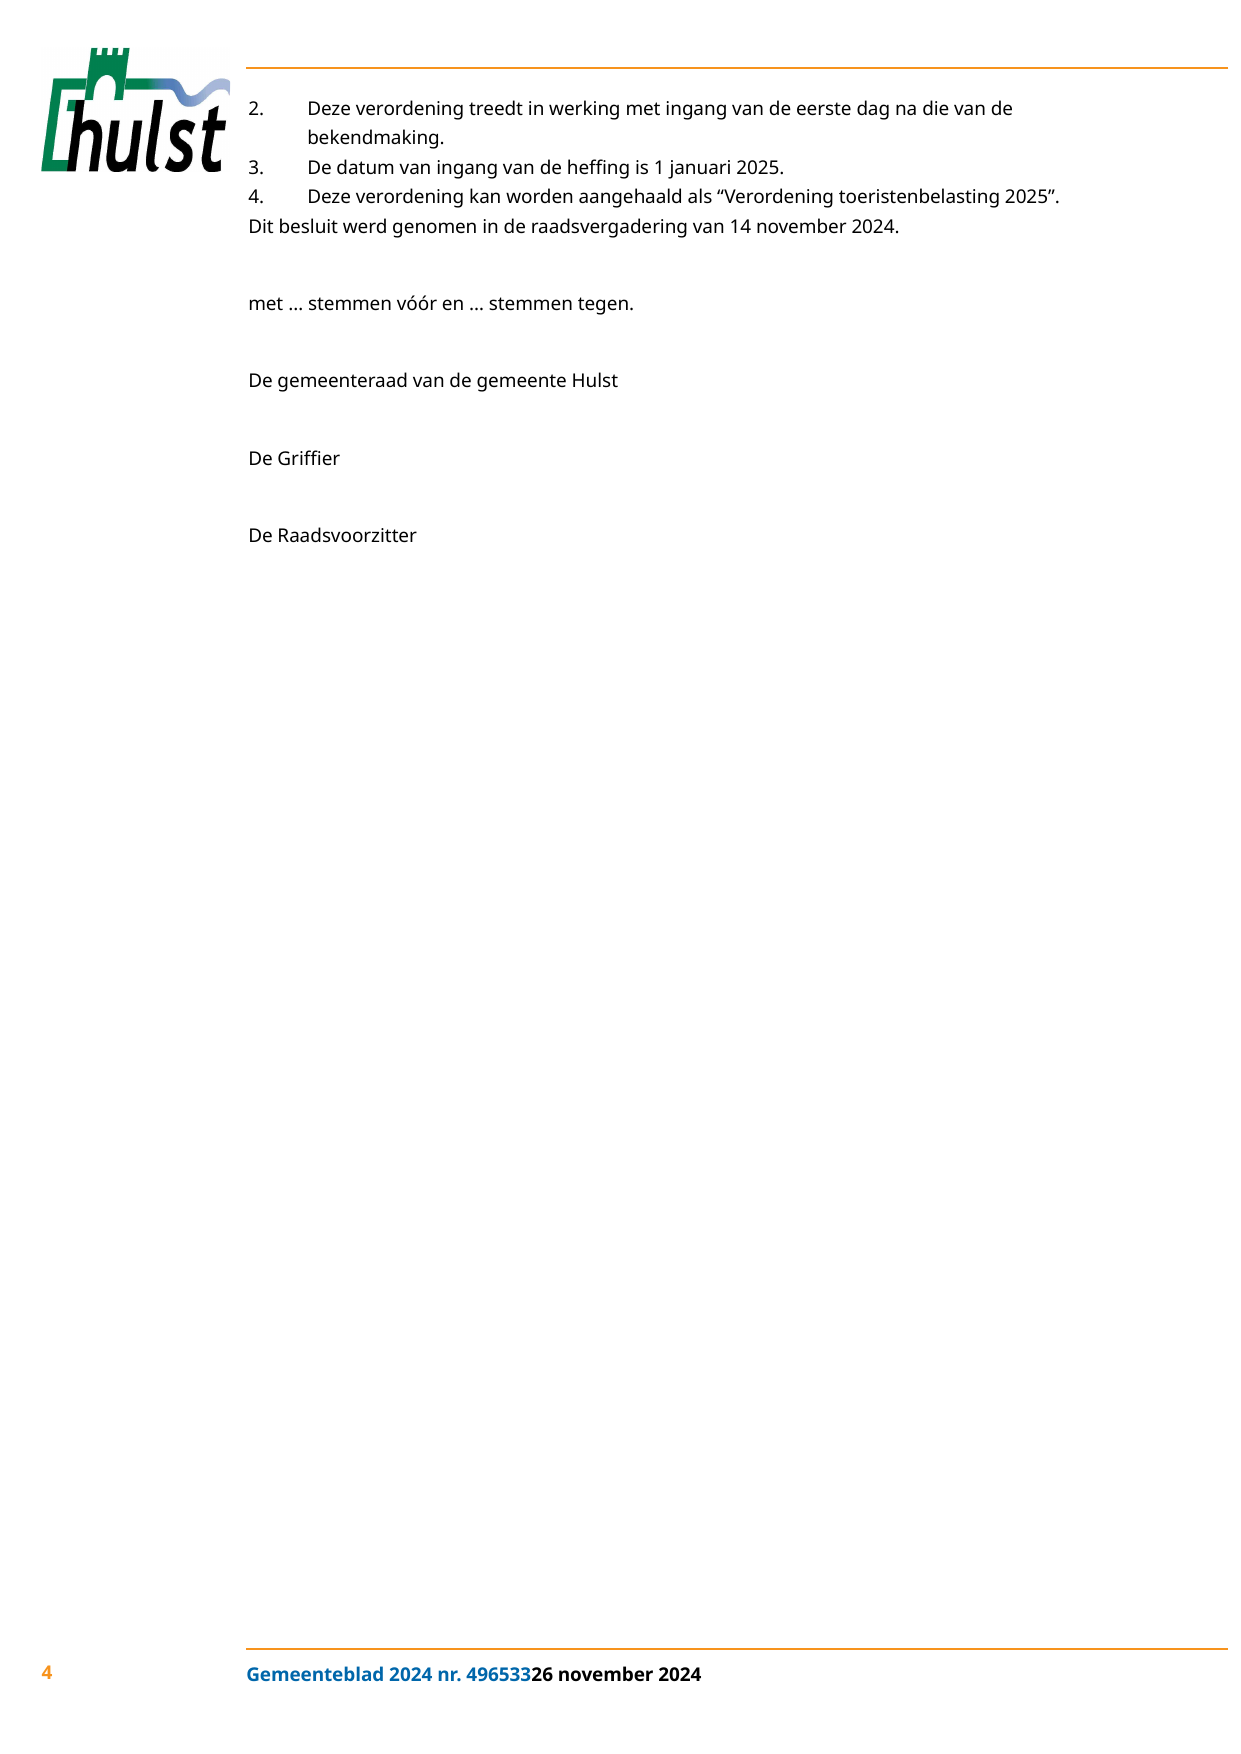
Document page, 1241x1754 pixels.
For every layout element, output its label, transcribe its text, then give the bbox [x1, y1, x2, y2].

text De gemeenteraad van de gemeente Hulst [248, 367, 1152, 393]
picture [41, 47, 231, 172]
text met … stemmen vóór en … stemmen tegen. [248, 290, 1152, 316]
text De Raadsvoorzitter [248, 522, 1152, 548]
list Deze verordening kan worden aangehaald als “Verordening toeristenbelasting 2025”. [248, 183, 1152, 209]
list Deze verordening treedt in werking met ingang van de eerste dag na die van de bekendmaking. [248, 95, 1152, 150]
list De datum van ingang van de heffing is 1 januari 2025. [248, 154, 1152, 180]
text Dit besluit werd genomen in de raadsvergadering van 14 november 2024. [248, 213, 1152, 239]
text De Griffier [248, 445, 1152, 470]
